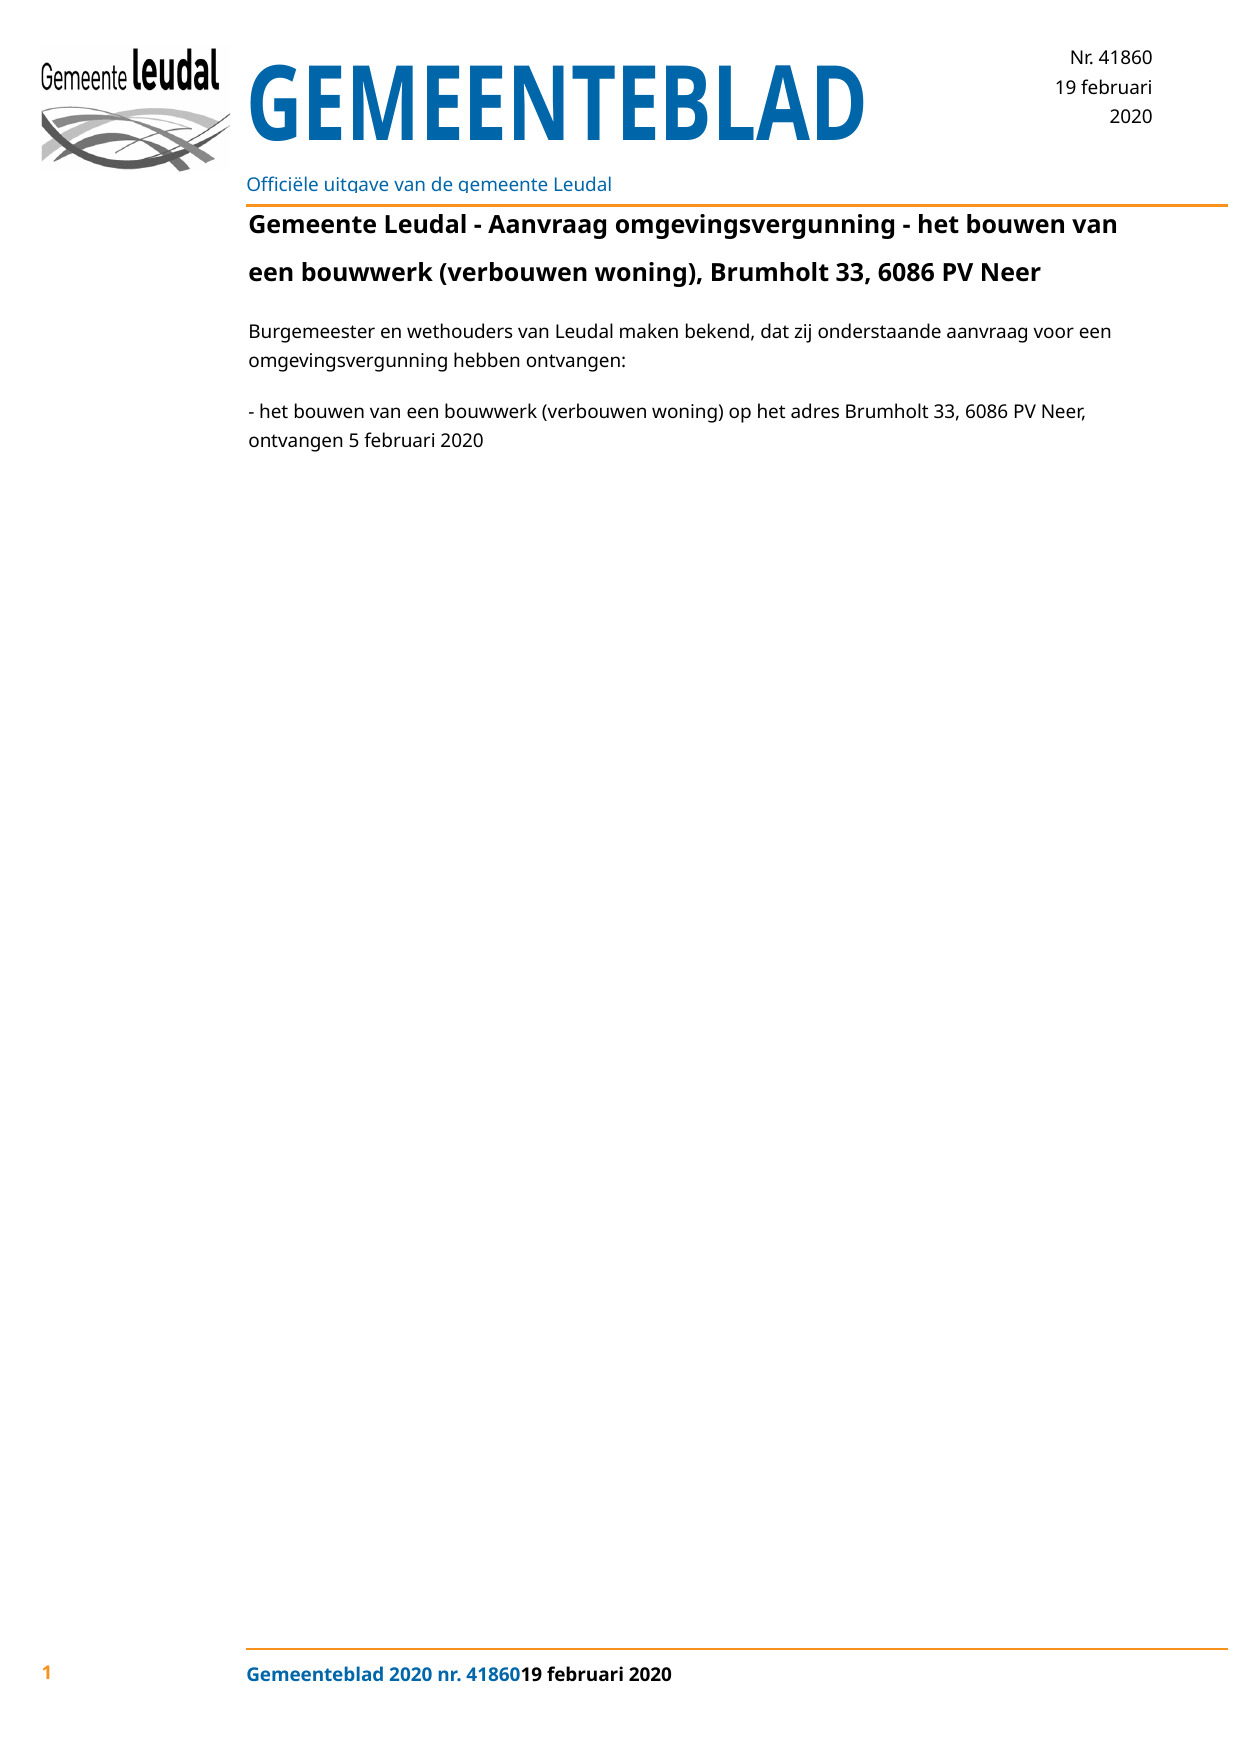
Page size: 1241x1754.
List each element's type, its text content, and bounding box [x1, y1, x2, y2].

text - het bouwen van een bouwwerk (verbouwen woning) op het adres Brumholt 33, 6086 PV Neer, ontvangen 5 februari 2020 [248, 398, 1152, 453]
picture [41, 47, 231, 172]
text Burgemeester en wethouders van Leudal maken bekend, dat zij onderstaande aanvraag voor een omgevingsvergunning hebben ontvangen: [248, 318, 1152, 373]
text Gemeente Leudal - Aanvraag omgevingsvergunning - het bouwen van een bouwwerk (verbouwen woning), Brumholt 33, 6086 PV Neer [248, 207, 1152, 288]
